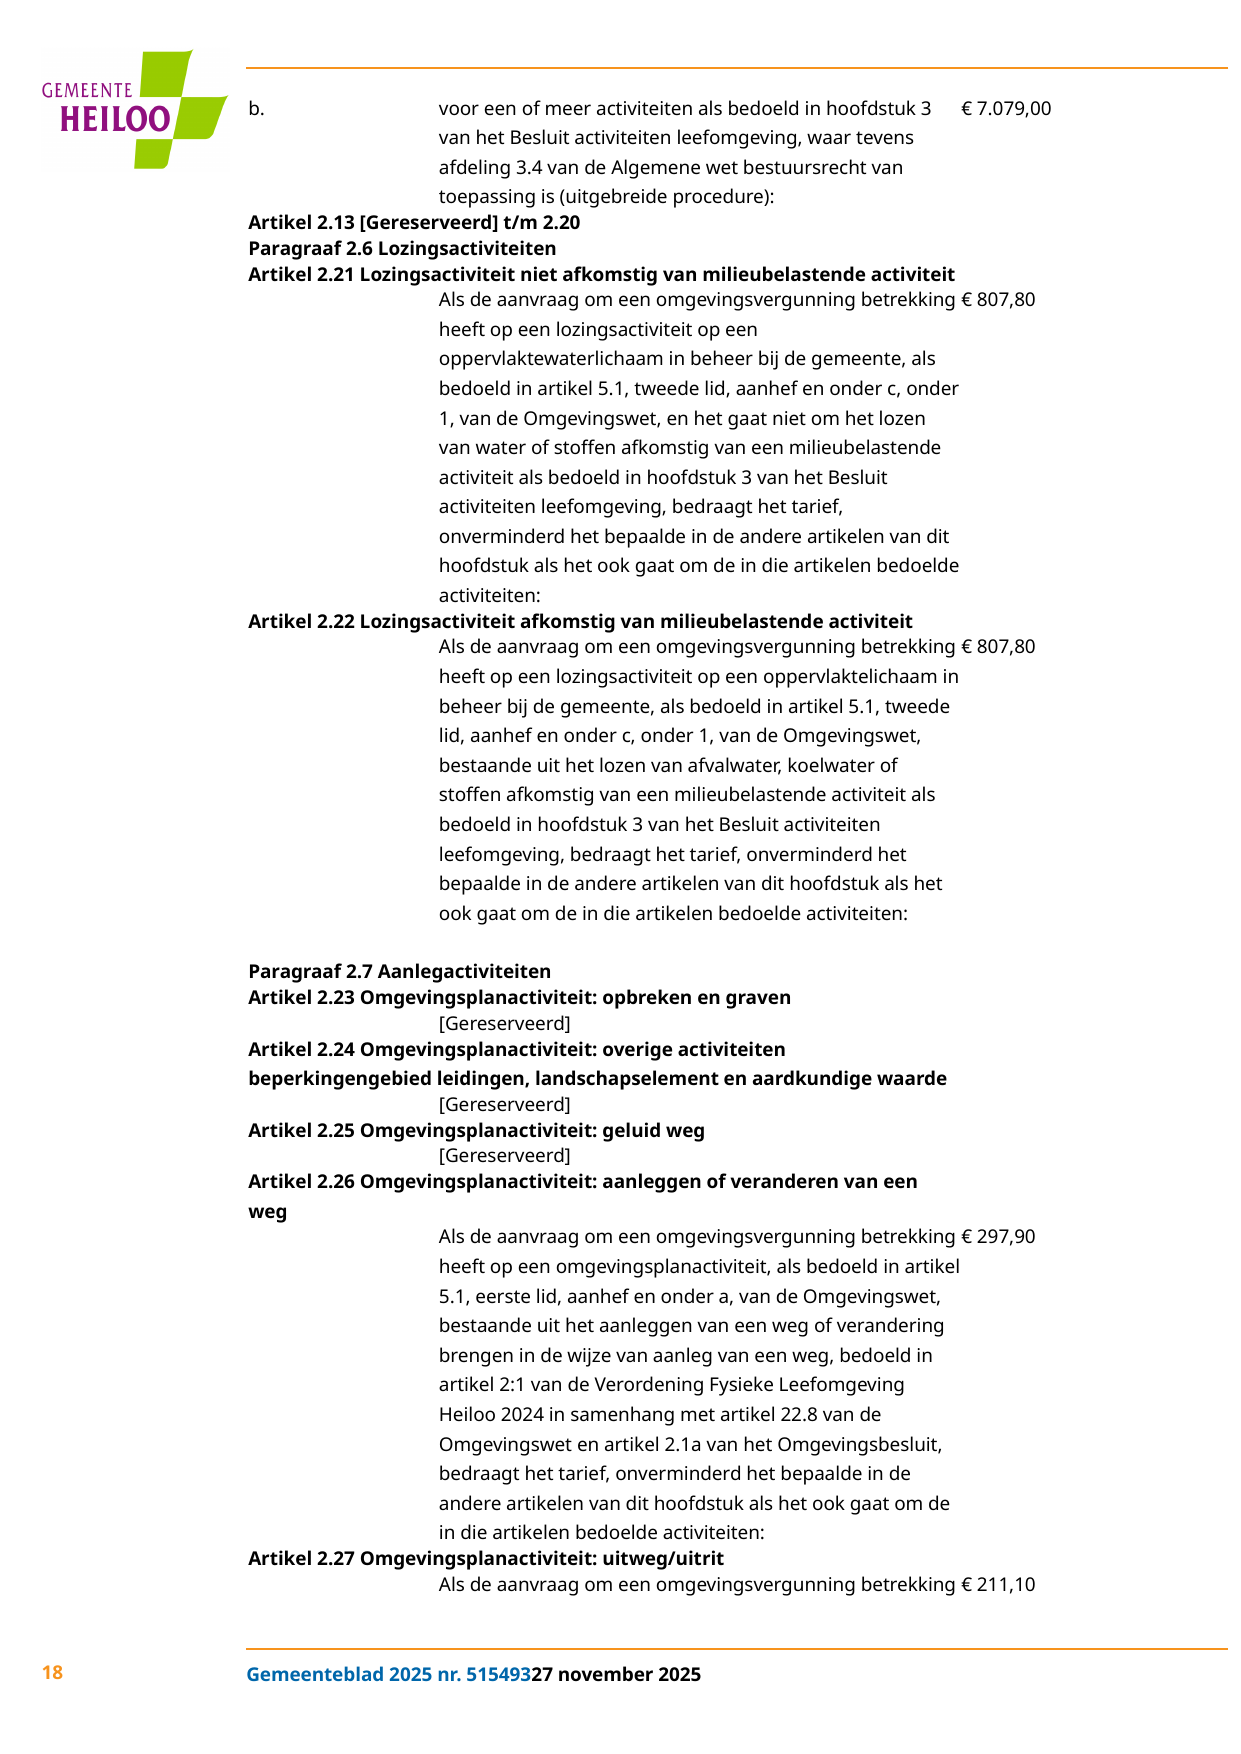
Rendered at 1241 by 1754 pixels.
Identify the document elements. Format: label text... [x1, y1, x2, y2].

table_cell Als de aanvraag om een omgevingsvergunning betrekking [439, 1571, 961, 1597]
table_cell Als de aanvraag om een omgevingsvergunning betrekking heeft op een lozingsactiviteit op een oppervlaktelichaam in beheer bij de gemeente, als bedoeld in artikel 5.1, tweede lid, aanhef en onder c, onder 1, van de Omgevingswet, bestaande uit het lozen van afvalwater, koelwater of stoffen afkomstig van een milieubelastende activiteit als bedoeld in hoofdstuk 3 van het Besluit activiteiten leefomgeving, bedraagt het tarief, onverminderd het bepaalde in de andere artikelen van dit hoofdstuk als het ook gaat om de in die artikelen bedoelde activiteiten: [439, 634, 961, 926]
table_cell [961, 608, 1152, 634]
table_cell [961, 984, 1152, 1010]
table_cell [248, 1224, 439, 1545]
table_cell Artikel 2.27 Omgevingsplanactiviteit: uitweg/uitrit [248, 1545, 961, 1571]
table_cell [961, 1091, 1152, 1117]
table_cell Artikel 2.23 Omgevingsplanactiviteit: opbreken en graven [248, 984, 961, 1010]
table_cell [248, 1143, 439, 1168]
table_cell [Gereserveerd] [439, 1010, 961, 1036]
table_cell Artikel 2.13 [Gereserveerd] t/m 2.20 [248, 209, 961, 235]
table_cell [961, 209, 1152, 235]
table_cell [248, 1571, 439, 1597]
table_cell voor een of meer activiteiten als bedoeld in hoofdstuk 3 van het Besluit activiteiten leefomgeving, waar tevens afdeling 3.4 van de Algemene wet bestuursrecht van toepassing is (uitgebreide procedure): [439, 95, 961, 209]
table_cell [248, 286, 439, 608]
table_header Paragraaf 2.7 Aanlegactiviteiten [248, 959, 1152, 984]
table_cell [Gereserveerd] [439, 1143, 961, 1168]
table_cell [961, 261, 1152, 286]
table_cell [961, 1010, 1152, 1036]
table_cell Artikel 2.22 Lozingsactiviteit afkomstig van milieubelastende activiteit [248, 608, 961, 634]
table_cell Paragraaf 2.6 Lozingsactiviteiten [248, 235, 961, 261]
table_cell b. [248, 95, 439, 209]
table_cell € 807,80 [961, 286, 1152, 608]
table_cell Artikel 2.25 Omgevingsplanactiviteit: geluid weg [248, 1117, 961, 1143]
table_cell [248, 634, 439, 926]
table_cell [961, 1545, 1152, 1571]
table_cell Als de aanvraag om een omgevingsvergunning betrekking heeft op een omgevingsplanactiviteit, als bedoeld in artikel 5.1, eerste lid, aanhef en onder a, van de Omgevingswet, bestaande uit het aanleggen van een weg of verandering brengen in de wijze van aanleg van een weg, bedoeld in artikel 2:1 van de Verordening Fysieke Leefomgeving Heiloo 2024 in samenhang met artikel 22.8 van de Omgevingswet en artikel 2.1a van het Omgevingsbesluit, bedraagt het tarief, onverminderd het bepaalde in de andere artikelen van dit hoofdstuk als het ook gaat om de in die artikelen bedoelde activiteiten: [439, 1224, 961, 1545]
table_cell € 7.079,00 [961, 95, 1152, 209]
table_cell [961, 1168, 1152, 1224]
table_cell Artikel 2.24 Omgevingsplanactiviteit: overige activiteiten beperkingengebied leidingen, landschapselement en aardkundige waarde [248, 1036, 961, 1091]
table_cell [961, 1117, 1152, 1143]
table_cell [961, 1036, 1152, 1091]
picture [41, 47, 231, 172]
table_cell [Gereserveerd] [439, 1091, 961, 1117]
table_cell [248, 1091, 439, 1117]
table_cell € 807,80 [961, 634, 1152, 926]
table_cell Artikel 2.21 Lozingsactiviteit niet afkomstig van milieubelastende activiteit [248, 261, 961, 286]
table_cell [961, 1143, 1152, 1168]
table_cell € 211,10 [961, 1571, 1152, 1597]
table_cell [961, 235, 1152, 261]
table_cell € 297,90 [961, 1224, 1152, 1545]
table_cell [248, 1010, 439, 1036]
table_cell Artikel 2.26 Omgevingsplanactiviteit: aanleggen of veranderen van een weg [248, 1168, 961, 1224]
table_cell Als de aanvraag om een omgevingsvergunning betrekking heeft op een lozingsactiviteit op een oppervlaktewaterlichaam in beheer bij de gemeente, als bedoeld in artikel 5.1, tweede lid, aanhef en onder c, onder 1, van de Omgevingswet, en het gaat niet om het lozen van water of stoffen afkomstig van een milieubelastende activiteit als bedoeld in hoofdstuk 3 van het Besluit activiteiten leefomgeving, bedraagt het tarief, onverminderd het bepaalde in de andere artikelen van dit hoofdstuk als het ook gaat om de in die artikelen bedoelde activiteiten: [439, 286, 961, 608]
